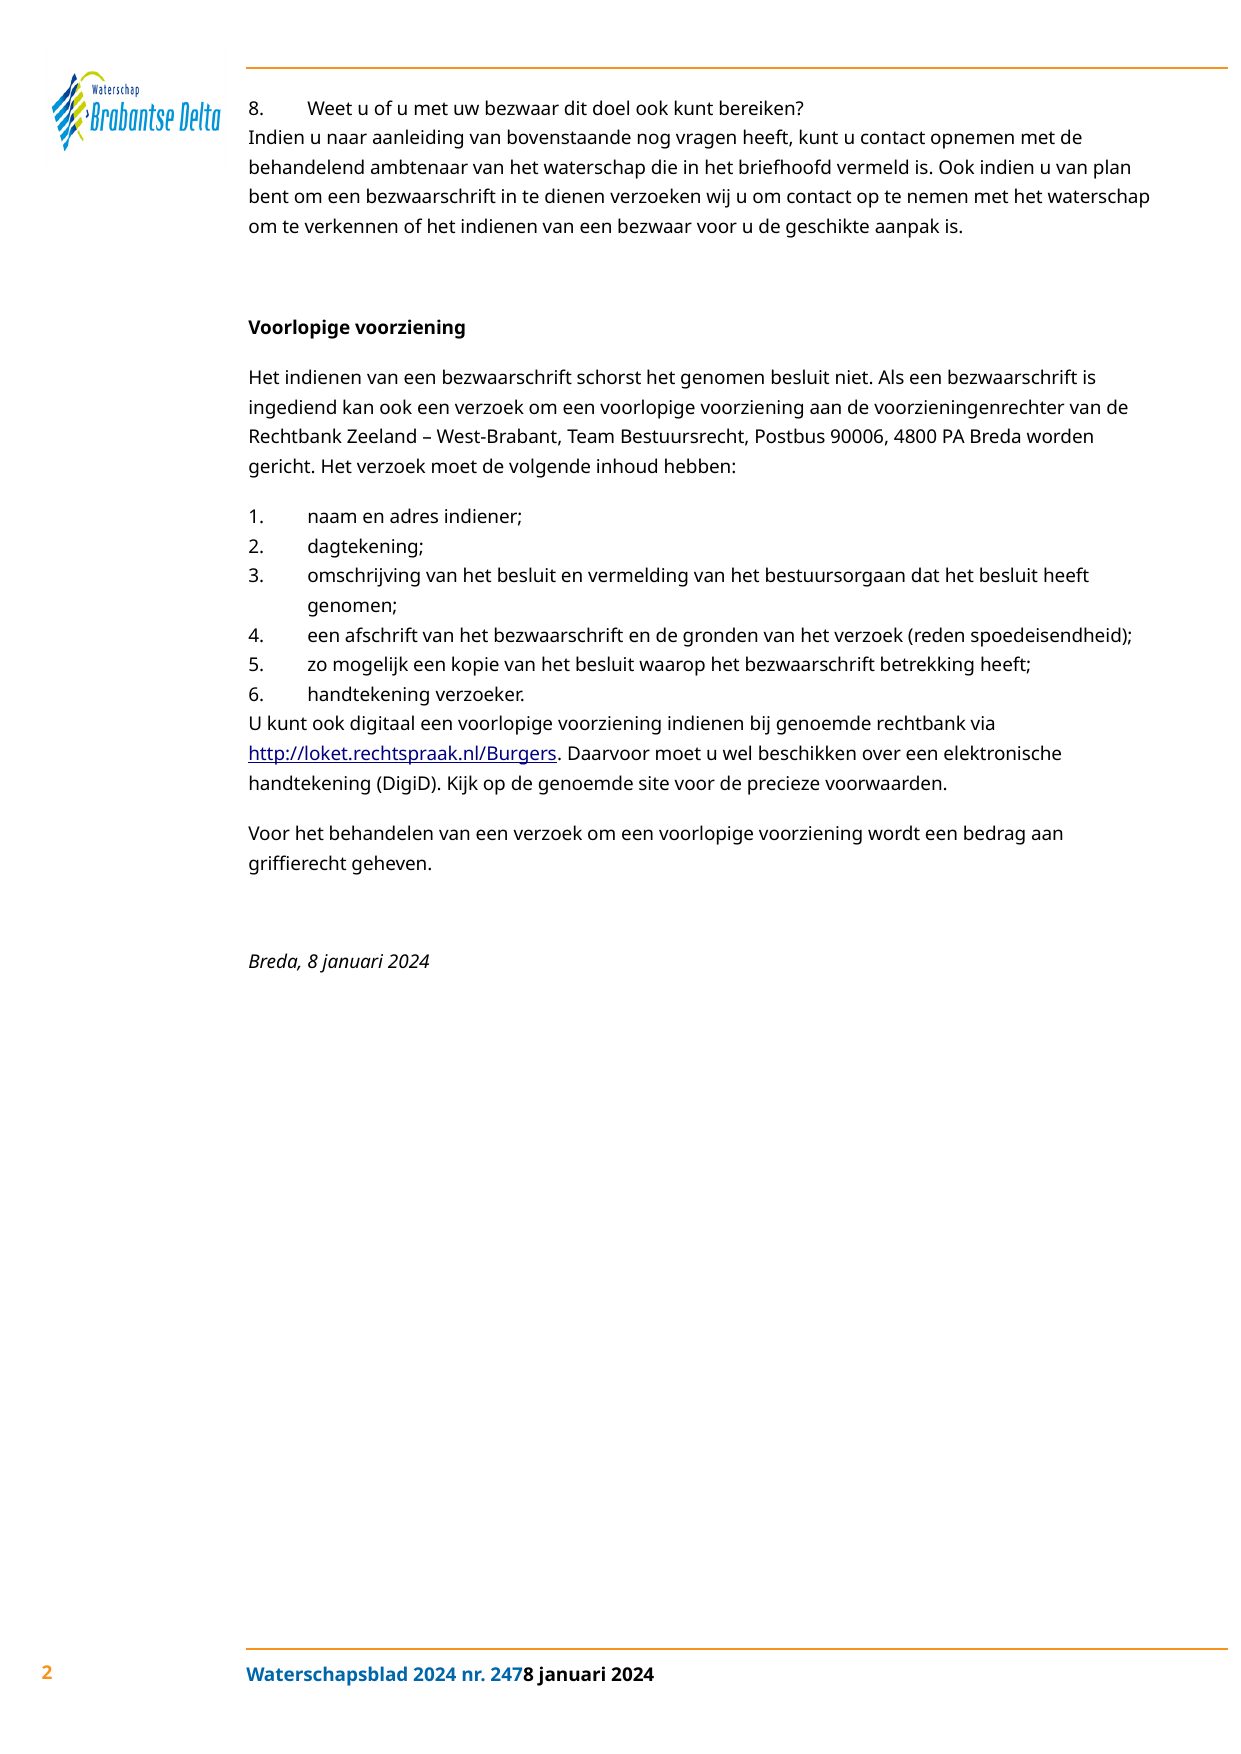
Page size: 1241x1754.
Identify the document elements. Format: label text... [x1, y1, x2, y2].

text Voor het behandelen van een verzoek om een voorlopige voorziening wordt een bedrag aan griffierecht geheven. [248, 820, 1152, 876]
list naam en adres indiener; [248, 503, 1152, 529]
text Het indienen van een bezwaarschrift schorst het genomen besluit niet. Als een bezwaarschrift is ingediend kan ook een verzoek om een voorlopige voorziening aan de voorzieningenrechter van de Rechtbank Zeeland – West-Brabant, Team Bestuursrecht, Postbus 90006, 4800 PA Breda worden gericht. Het verzoek moet de volgende inhoud hebben: [248, 364, 1152, 479]
picture [41, 47, 231, 172]
text Indien u naar aanleiding van bovenstaande nog vragen heeft, kunt u contact opnemen met de behandelend ambtenaar van het waterschap die in het briefhoofd vermeld is. Ook indien u van plan bent om een bezwaarschrift in te dienen verzoeken wij u om contact op te nemen met het waterschap om te verkennen of het indienen van een bezwaar voor u de geschikte aanpak is. [248, 124, 1152, 239]
list omschrijving van het besluit en vermelding van het bestuursorgaan dat het besluit heeft genomen; [248, 563, 1152, 618]
text U kunt ook digitaal een voorlopige voorziening indienen bij genoemde rechtbank via http://loket.rechtspraak.nl/Burgers. Daarvoor moet u wel beschikken over een elektronische handtekening (DigiD). Kijk op de genoemde site voor de precieze voorwaarden. [248, 711, 1152, 796]
list dagtekening; [248, 533, 1152, 559]
text Voorlopige voorziening [248, 314, 1152, 340]
list een afschrift van het bezwaarschrift en de gronden van het verzoek (reden spoedeisendheid); [248, 622, 1152, 648]
list Weet u of u met uw bezwaar dit doel ook kunt bereiken? [248, 95, 1152, 121]
text Breda, 8 januari 2024 [248, 948, 1152, 974]
list zo mogelijk een kopie van het besluit waarop het bezwaarschrift betrekking heeft; [248, 651, 1152, 677]
list handtekening verzoeker. [248, 681, 1152, 707]
